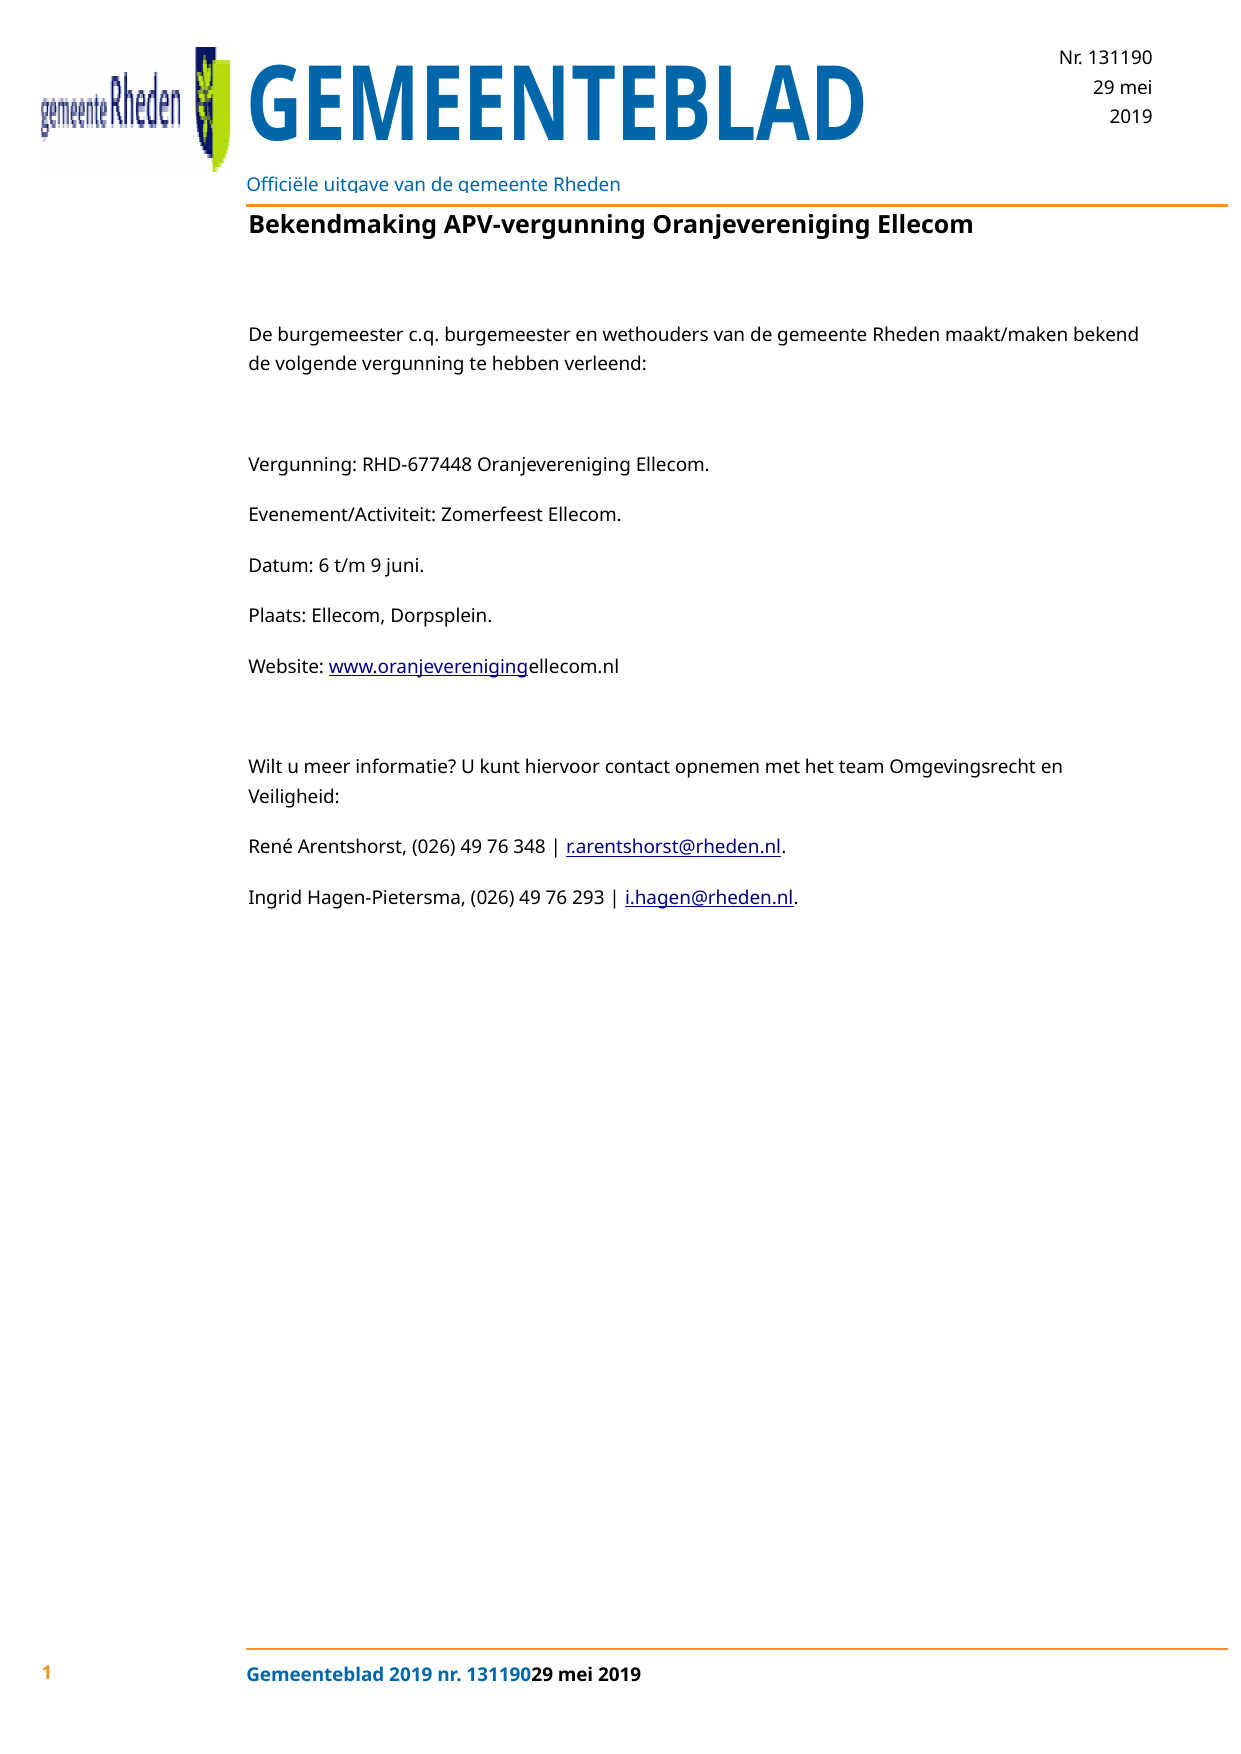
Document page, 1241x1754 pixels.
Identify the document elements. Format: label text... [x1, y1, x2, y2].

text René Arentshorst, (026) 49 76 348 | r.arentshorst@rheden.nl. [248, 834, 1152, 859]
text Vergunning: RHD-677448 Oranjevereniging Ellecom. [248, 451, 1152, 477]
text Ingrid Hagen-Pietersma, (026) 49 76 293 | i.hagen@rheden.nl. [248, 884, 1152, 910]
text De burgemeester c.q. burgemeester en wethouders van de gemeente Rheden maakt/maken bekend de volgende vergunning te hebben verleend: [248, 321, 1152, 376]
text Website: www.oranjeverenigingellecom.nl [248, 653, 1152, 678]
text Wilt u meer informatie? U kunt hiervoor contact opnemen met het team Omgevingsrecht en Veiligheid: [248, 754, 1152, 809]
picture [41, 47, 231, 172]
text Datum: 6 t/m 9 juni. [248, 552, 1152, 578]
text Bekendmaking APV-vergunning Oranjevereniging Ellecom [248, 207, 1152, 241]
text Evenement/Activiteit: Zomerfeest Ellecom. [248, 502, 1152, 527]
text Plaats: Ellecom, Dorpsplein. [248, 602, 1152, 628]
